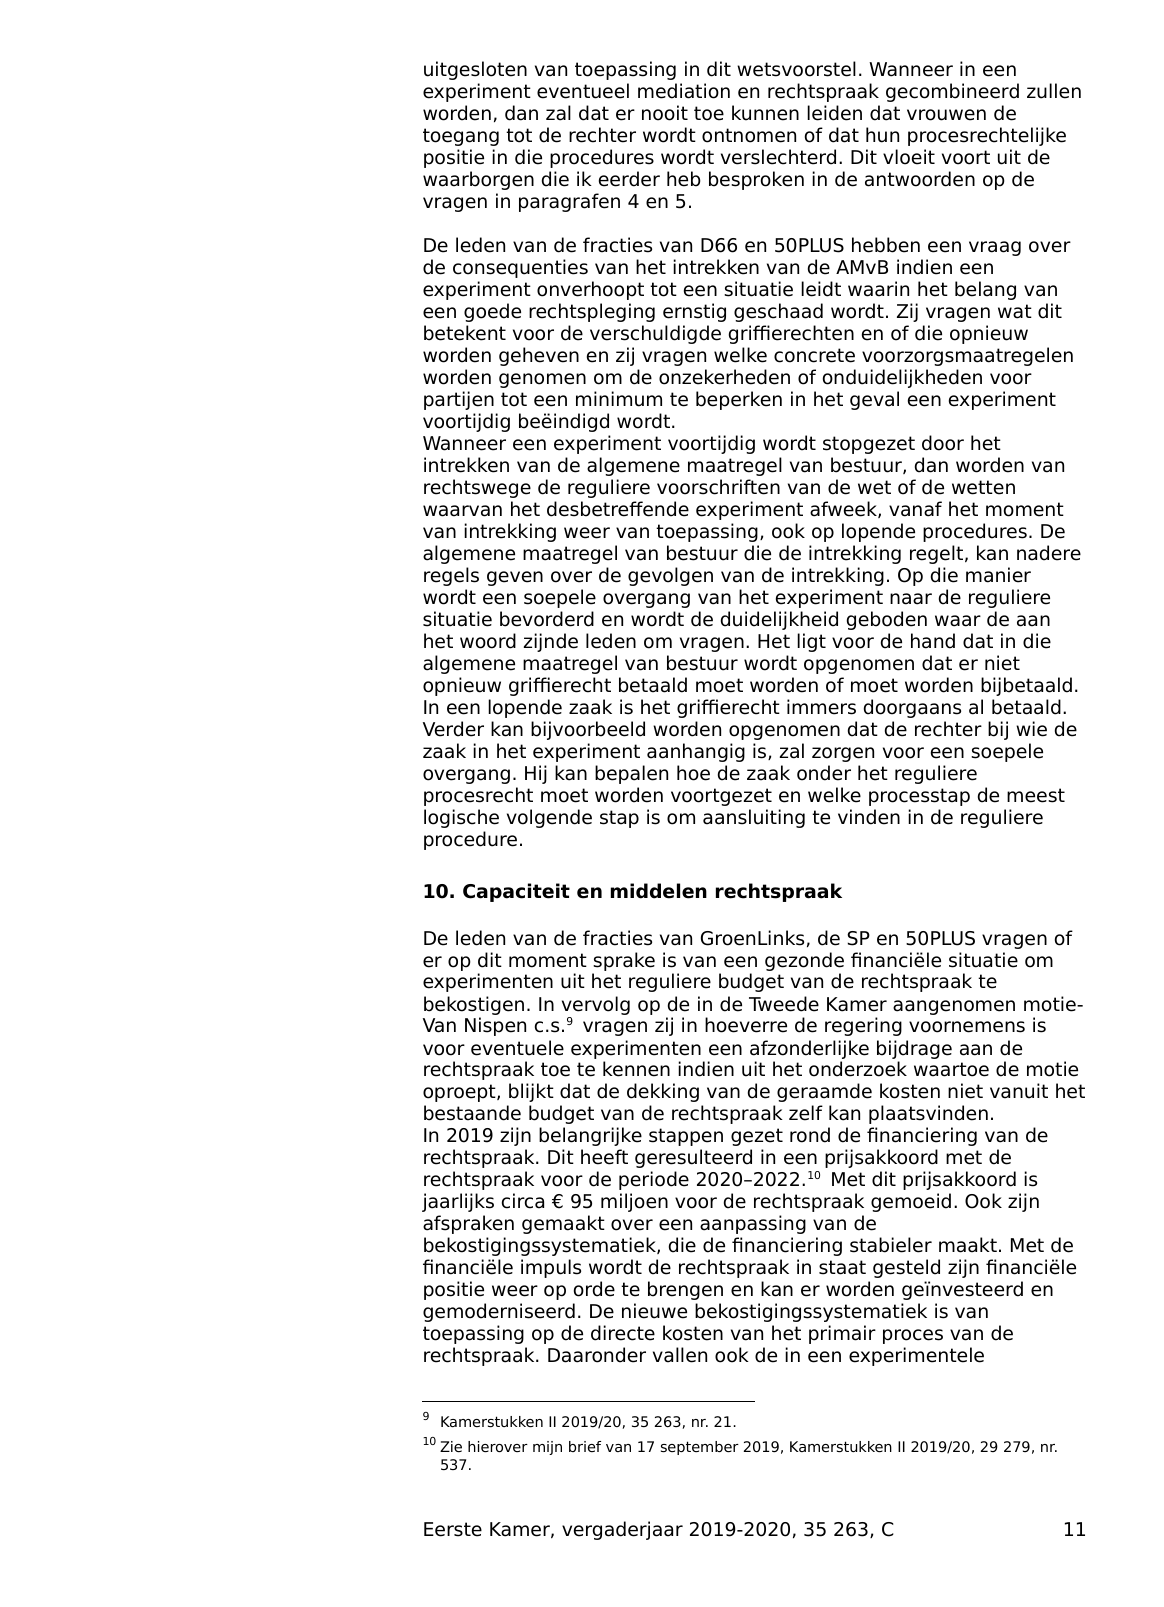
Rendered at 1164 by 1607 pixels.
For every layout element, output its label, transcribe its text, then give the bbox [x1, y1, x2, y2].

text Zie hierover mijn brief van 17 september 2019, Kamerstukken II 2019/20, 29 279, nr. 537. [422, 1435, 1087, 1474]
text Wanneer een experiment voortijdig wordt stopgezet door het intrekken van de algemene maatregel van bestuur, dan worden van rechtswege de reguliere voorschriften van de wet of de wetten waarvan het desbetreffende experiment afweek, vanaf het moment van intrekking weer van toepassing, ook op lopende procedures. De algemene maatregel van bestuur die de intrekking regelt, kan nadere regels geven over de gevolgen van de intrekking. Op die manier wordt een soepele overgang van het experiment naar de reguliere situatie bevorderd en wordt de duidelijkheid geboden waar de aan het woord zijnde leden om vragen. Het ligt voor de hand dat in die algemene maatregel van bestuur wordt opgenomen dat er niet opnieuw griffierecht betaald moet worden of moet worden bijbetaald. In een lopende zaak is het griffierecht immers doorgaans al betaald. Verder kan bijvoorbeeld worden opgenomen dat de rechter bij wie de zaak in het experiment aanhangig is, zal zorgen voor een soepele overgang. Hij kan bepalen hoe de zaak onder het reguliere procesrecht moet worden voortgezet en welke processtap de meest logische volgende stap is om aansluiting te vinden in de reguliere procedure. [422, 433, 1087, 851]
text De leden van de fracties van D66 en 50PLUS hebben een vraag over de consequenties van het intrekken van de AMvB indien een experiment onverhoopt tot een situatie leidt waarin het belang van een goede rechtspleging ernstig geschaad wordt. Zij vragen wat dit betekent voor de verschuldigde griffierechten en of die opnieuw worden geheven en zij vragen welke concrete voorzorgsmaatregelen worden genomen om de onzekerheden of onduidelijkheden voor partijen tot een minimum te beperken in het geval een experiment voortijdig beëindigd wordt. [422, 235, 1087, 433]
text De leden van de fracties van GroenLinks, de SP en 50PLUS vragen of er op dit moment sprake is van een gezonde financiële situatie om experimenten uit het reguliere budget van de rechtspraak te bekostigen. In vervolg op de in de Tweede Kamer aangenomen motie-Van Nispen c.s. vragen zij in hoeverre de regering voornemens is voor eventuele experimenten een afzonderlijke bijdrage aan de rechtspraak toe te kennen indien uit het onderzoek waartoe de motie oproept, blijkt dat de dekking van de geraamde kosten niet vanuit het bestaande budget van de rechtspraak zelf kan plaatsvinden. [422, 927, 1087, 1125]
text Kamerstukken II 2019/20, 35 263, nr. 21. [422, 1410, 1087, 1432]
subtitle 10. Capaciteit en middelen rechtspraak [422, 881, 1087, 902]
text uitgesloten van toepassing in dit wetsvoorstel. Wanneer in een experiment eventueel mediation en rechtspraak gecombineerd zullen worden, dan zal dat er nooit toe kunnen leiden dat vrouwen de toegang tot de rechter wordt ontnomen of dat hun procesrechtelijke positie in die procedures wordt verslechterd. Dit vloeit voort uit de waarborgen die ik eerder heb besproken in de antwoorden op de vragen in paragrafen 4 en 5. [422, 59, 1087, 213]
text In 2019 zijn belangrijke stappen gezet rond de financiering van de rechtspraak. Dit heeft geresulteerd in een prijsakkoord met de rechtspraak voor de periode 2020–2022. Met dit prijsakkoord is jaarlijks circa € 95 miljoen voor de rechtspraak gemoeid. Ook zijn afspraken gemaakt over een aanpassing van de bekostigingssystematiek, die de financiering stabieler maakt. Met de financiële impuls wordt de rechtspraak in staat gesteld zijn financiële positie weer op orde te brengen en kan er worden geïnvesteerd en gemoderniseerd. De nieuwe bekostigingssystematiek is van toepassing op de directe kosten van het primair proces van de rechtspraak. Daaronder vallen ook de in een experimentele [422, 1125, 1087, 1367]
